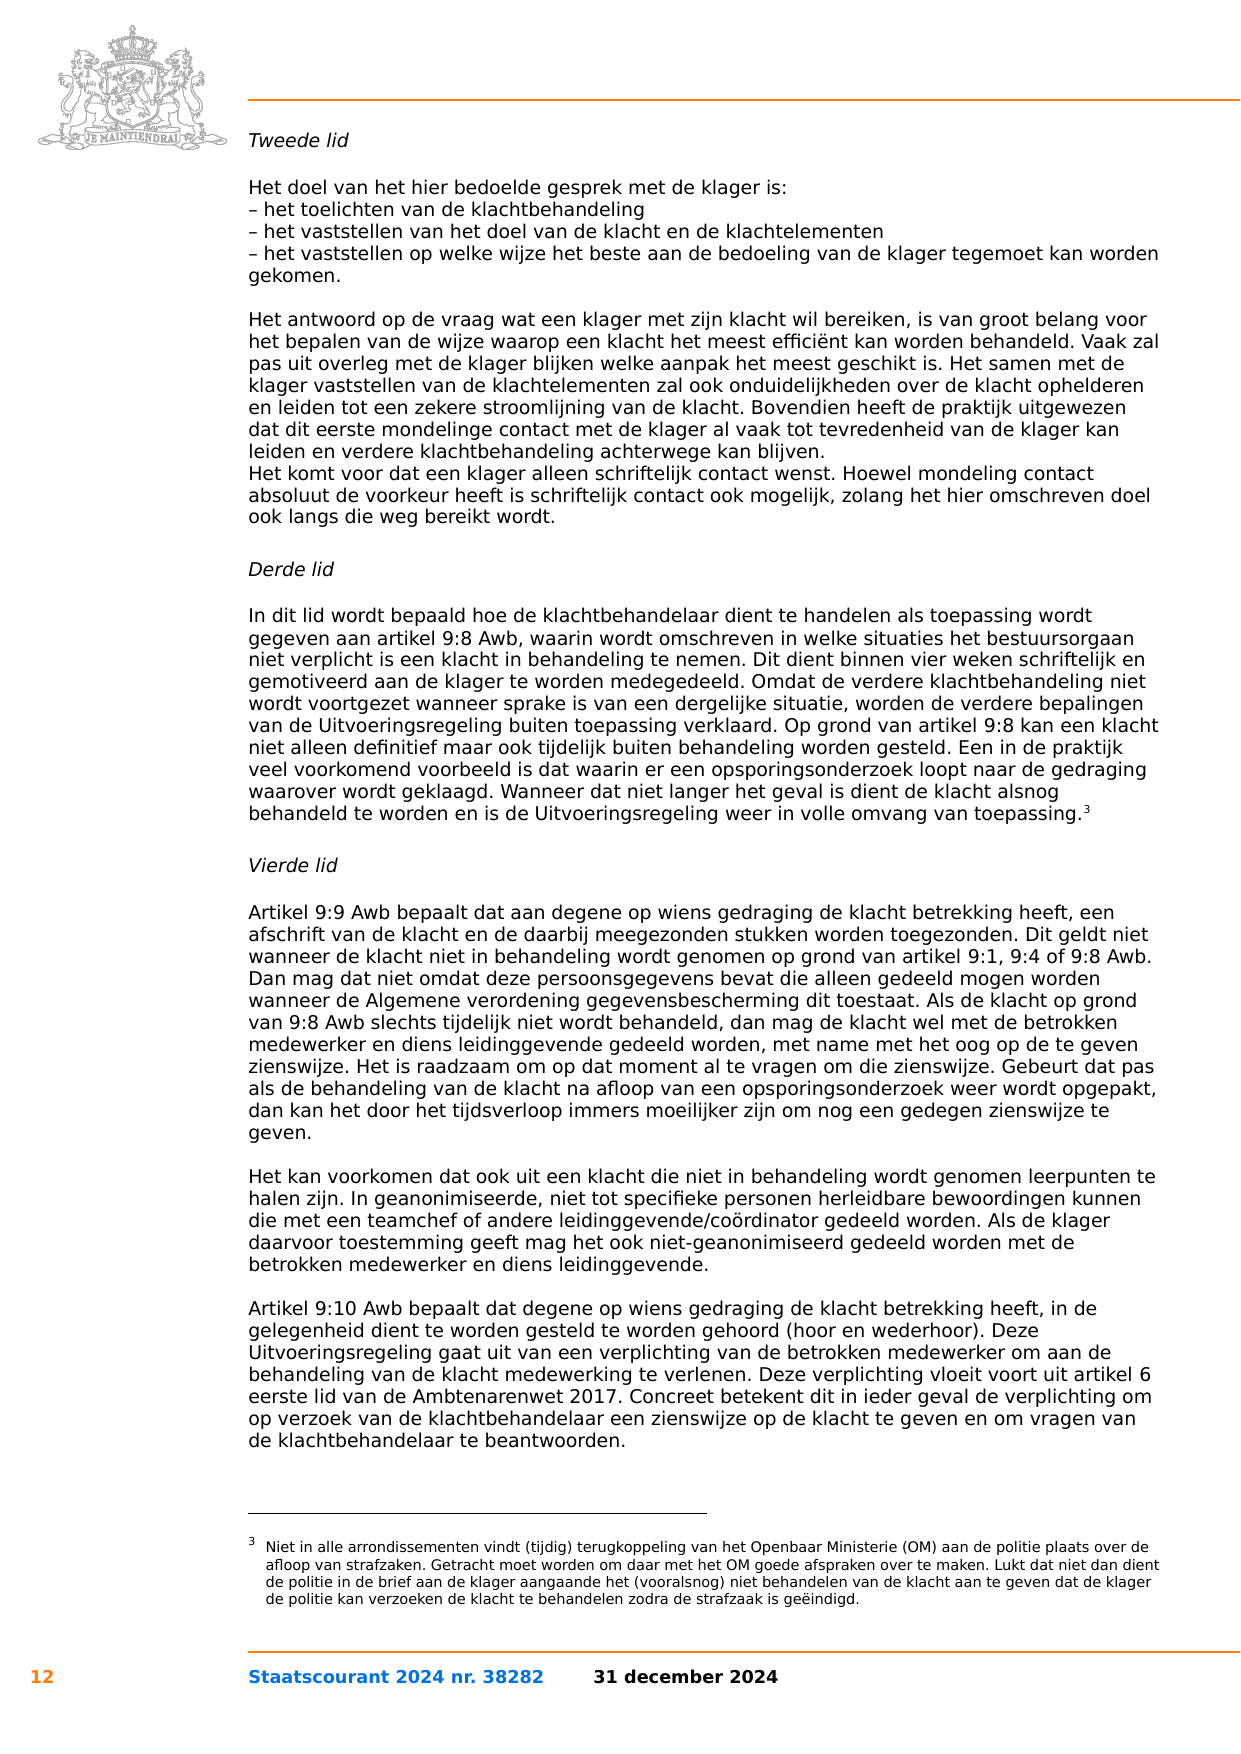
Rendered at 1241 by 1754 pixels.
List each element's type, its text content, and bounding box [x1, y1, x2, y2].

subtitle Derde lid [248, 558, 1163, 580]
picture [38, 25, 227, 150]
subtitle Vierde lid [248, 855, 1163, 877]
text In dit lid wordt bepaald hoe de klachtbehandelaar dient te handelen als toepassing wordt gegeven aan artikel 9:8 Awb, waarin wordt omschreven in welke situaties het bestuursorgaan niet verplicht is een klacht in behandeling te nemen. Dit dient binnen vier weken schriftelijk en gemotiveerd aan de klager te worden medegedeeld. Omdat de verdere klachtbehandeling niet wordt voortgezet wanneer sprake is van een dergelijke situatie, worden de verdere bepalingen van de Uitvoeringsregeling buiten toepassing verklaard. Op grond van artikel 9:8 kan een klacht niet alleen definitief maar ook tijdelijk buiten behandeling worden gesteld. Een in de praktijk veel voorkomend voorbeeld is dat waarin er een opsporingsonderzoek loopt naar de gedraging waarover wordt geklaagd. Wanneer dat niet langer het geval is dient de klacht alsnog behandeld te worden en is de Uitvoeringsregeling weer in volle omvang van toepassing. [248, 605, 1163, 825]
text Het antwoord op de vraag wat een klager met zijn klacht wil bereiken, is van groot belang voor het bepalen van de wijze waarop een klacht het meest efficiënt kan worden behandeld. Vaak zal pas uit overleg met de klager blijken welke aanpak het meest geschikt is. Het samen met de klager vaststellen van de klachtelementen zal ook onduidelijkheden over de klacht ophelderen en leiden tot een zekere stroomlijning van de klacht. Bovendien heeft de praktijk uitgewezen dat dit eerste mondelinge contact met de klager al vaak tot tevredenheid van de klager kan leiden en verdere klachtbehandeling achterwege kan blijven. [248, 309, 1163, 462]
text – het toelichten van de klachtbehandeling [248, 199, 1163, 221]
subtitle Tweede lid [248, 130, 1163, 152]
text – het vaststellen van het doel van de klacht en de klachtelementen [248, 221, 1163, 243]
text Het doel van het hier bedoelde gesprek met de klager is: [248, 177, 1163, 199]
text Het komt voor dat een klager alleen schriftelijk contact wenst. Hoewel mondeling contact absoluut de voorkeur heeft is schriftelijk contact ook mogelijk, zolang het hier omschreven doel ook langs die weg bereikt wordt. [248, 462, 1163, 528]
text Niet in alle arrondissementen vindt (tijdig) terugkoppeling van het Openbaar Ministerie (OM) aan de politie plaats over de afloop van strafzaken. Getracht moet worden om daar met het OM goede afspraken over te maken. Lukt dat niet dan dient de politie in de brief aan de klager aangaande het (vooralsnog) niet behandelen van de klacht aan te geven dat de klager de politie kan verzoeken de klacht te behandelen zodra de strafzaak is geëindigd. [248, 1535, 1163, 1608]
text Artikel 9:10 Awb bepaalt dat degene op wiens gedraging de klacht betrekking heeft, in de gelegenheid dient te worden gesteld te worden gehoord (hoor en wederhoor). Deze Uitvoeringsregeling gaat uit van een verplichting van de betrokken medewerker om aan de behandeling van de klacht medewerking te verlenen. Deze verplichting vloeit voort uit artikel 6 eerste lid van de Ambtenarenwet 2017. Concreet betekent dit in ieder geval de verplichting om op verzoek van de klachtbehandelaar een zienswijze op de klacht te geven en om vragen van de klachtbehandelaar te beantwoorden. [248, 1298, 1163, 1451]
text Het kan voorkomen dat ook uit een klacht die niet in behandeling wordt genomen leerpunten te halen zijn. In geanonimiseerde, niet tot specifieke personen herleidbare bewoordingen kunnen die met een teamchef of andere leidinggevende/coördinator gedeeld worden. Als de klager daarvoor toestemming geeft mag het ook niet-geanonimiseerd gedeeld worden met de betrokken medewerker en diens leidinggevende. [248, 1166, 1163, 1276]
text – het vaststellen op welke wijze het beste aan de bedoeling van de klager tegemoet kan worden gekomen. [248, 243, 1163, 287]
text Artikel 9:9 Awb bepaalt dat aan degene op wiens gedraging de klacht betrekking heeft, een afschrift van de klacht en de daarbij meegezonden stukken worden toegezonden. Dit geldt niet wanneer de klacht niet in behandeling wordt genomen op grond van artikel 9:1, 9:4 of 9:8 Awb. Dan mag dat niet omdat deze persoonsgegevens bevat die alleen gedeeld mogen worden wanneer de Algemene verordening gegevensbescherming dit toestaat. Als de klacht op grond van 9:8 Awb slechts tijdelijk niet wordt behandeld, dan mag de klacht wel met de betrokken medewerker en diens leidinggevende gedeeld worden, met name met het oog op de te geven zienswijze. Het is raadzaam om op dat moment al te vragen om die zienswijze. Gebeurt dat pas als de behandeling van de klacht na afloop van een opsporingsonderzoek weer wordt opgepakt, dan kan het door het tijdsverloop immers moeilijker zijn om nog een gedegen zienswijze te geven. [248, 902, 1163, 1144]
